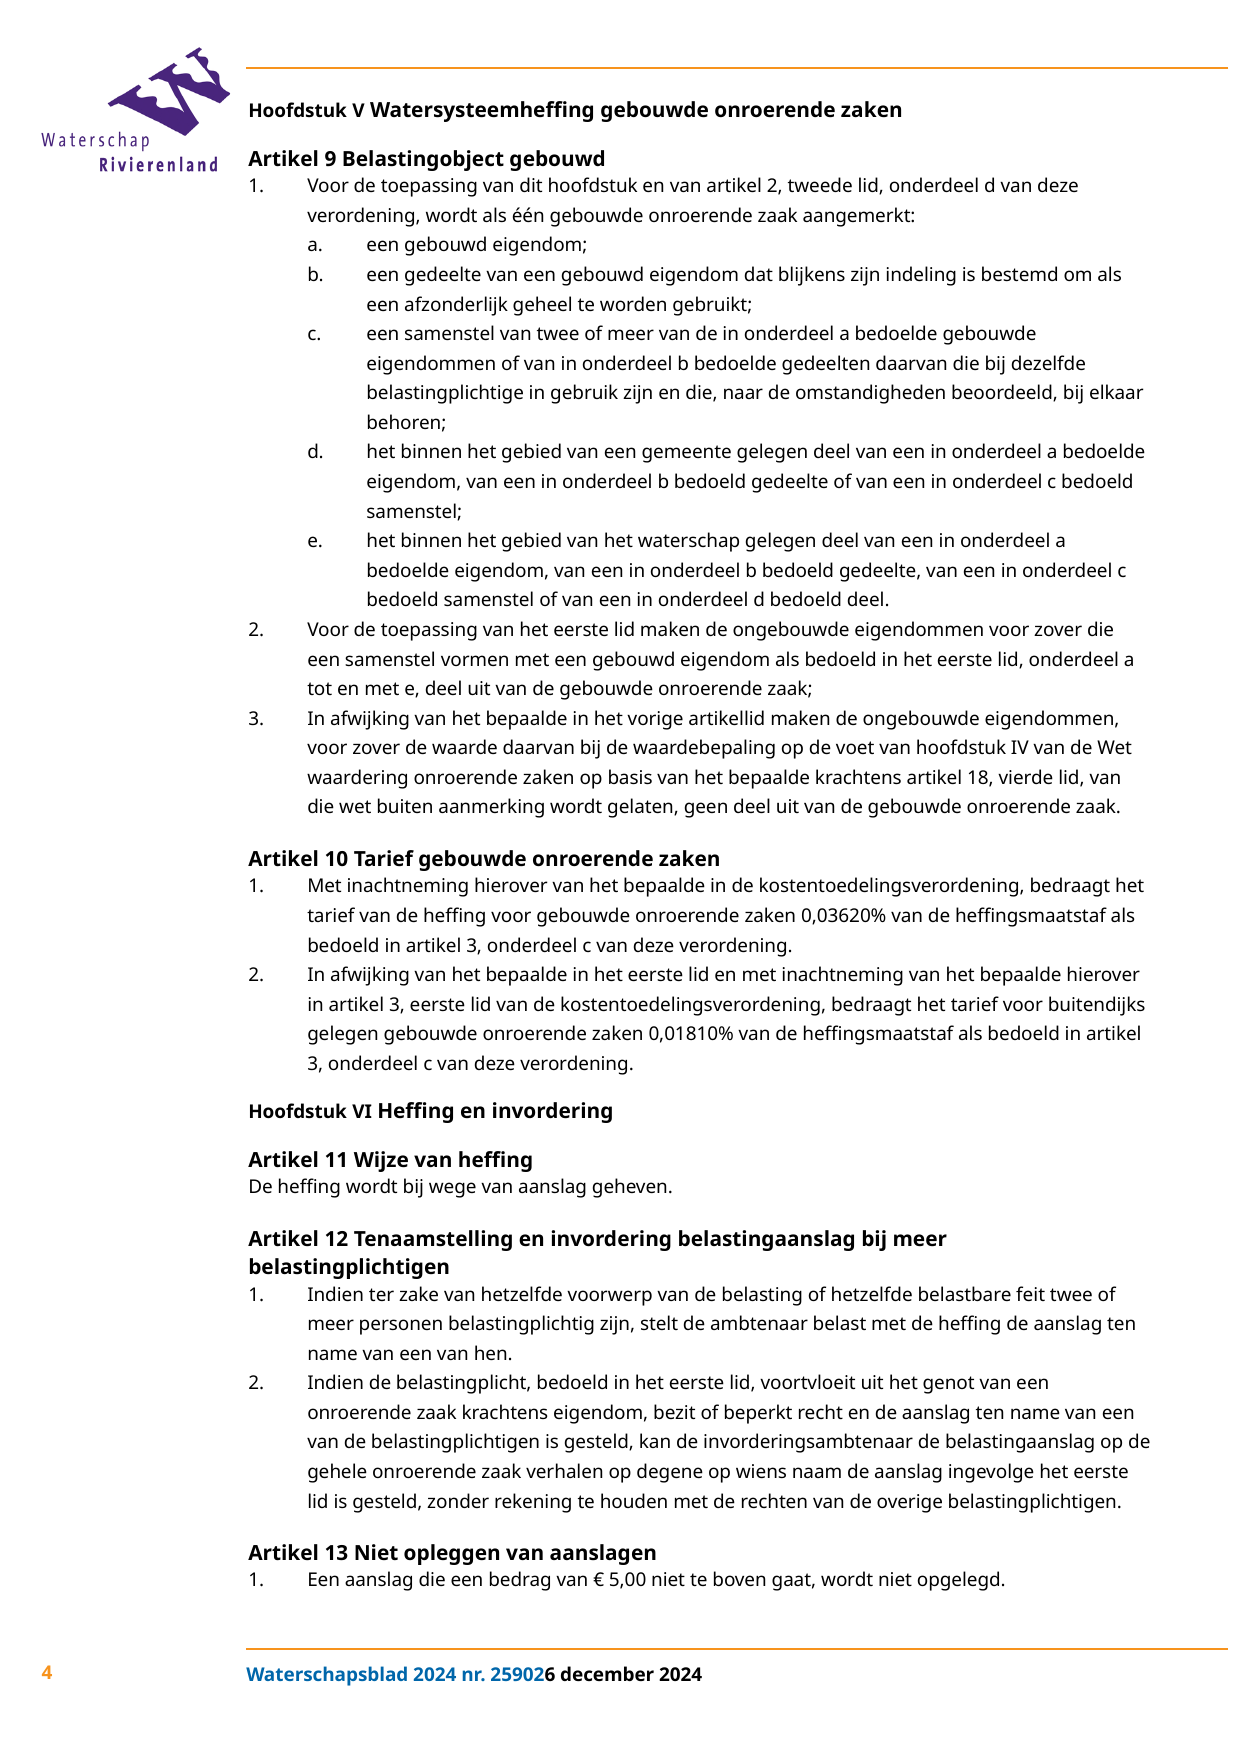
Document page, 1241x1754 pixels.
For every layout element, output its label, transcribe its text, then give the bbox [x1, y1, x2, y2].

list een samenstel van twee of meer van de in onderdeel a bedoelde gebouwde eigendommen of van in onderdeel b bedoelde gedeelten daarvan die bij dezelfde belastingplichtige in gebruik zijn en die, naar de omstandigheden beoordeeld, bij elkaar behoren; [307, 320, 1152, 435]
picture [41, 47, 231, 172]
list Met inachtneming hierover van het bepaalde in de kostentoedelingsverordening, bedraagt het tarief van de heffing voor gebouwde onroerende zaken 0,03620% van de heffingsmaatstaf als bedoeld in artikel 3, onderdeel c van deze verordening. [248, 873, 1152, 957]
list een gebouwd eigendom; [307, 232, 1152, 257]
list een gedeelte van een gebouwd eigendom dat blijkens zijn indeling is bestemd om als een afzonderlijk geheel te worden gebruikt; [307, 261, 1152, 317]
list Voor de toepassing van het eerste lid maken de ongebouwde eigendommen voor zover die een samenstel vormen met een gebouwd eigendom als bedoeld in het eerste lid, onderdeel a tot en met e, deel uit van de gebouwde onroerende zaak; [248, 616, 1152, 701]
list het binnen het gebied van het waterschap gelegen deel van een in onderdeel a bedoelde eigendom, van een in onderdeel b bedoeld gedeelte, van een in onderdeel c bedoeld samenstel of van een in onderdeel d bedoeld deel. [307, 527, 1152, 612]
list Indien de belastingplicht, bedoeld in het eerste lid, voortvloeit uit het genot van een onroerende zaak krachtens eigendom, bezit of beperkt recht en de aanslag ten name van een van de belastingplichtigen is gesteld, kan de invorderingsambtenaar de belastingaanslag op de gehele onroerende zaak verhalen op degene op wiens naam de aanslag ingevolge het eerste lid is gesteld, zonder rekening te houden met de rechten van de overige belastingplichtigen. [248, 1369, 1152, 1513]
list Een aanslag die een bedrag van € 5,00 niet te boven gaat, wordt niet opgelegd. [248, 1567, 1152, 1592]
text Artikel 12 Tenaamstelling en invordering belastingaanslag bij meer belastingplichtigen [248, 1224, 1152, 1281]
list het binnen het gebied van een gemeente gelegen deel van een in onderdeel a bedoelde eigendom, van een in onderdeel b bedoeld gedeelte of van een in onderdeel c bedoeld samenstel; [307, 439, 1152, 524]
text Hoofdstuk VI Heffing en invordering [248, 1096, 1152, 1124]
list In afwijking van het bepaalde in het eerste lid en met inachtneming van het bepaalde hierover in artikel 3, eerste lid van de kostentoedelingsverordening, bedraagt het tarief voor buitendijks gelegen gebouwde onroerende zaken 0,01810% van de heffingsmaatstaf als bedoeld in artikel 3, onderdeel c van deze verordening. [248, 961, 1152, 1076]
list Voor de toepassing van dit hoofdstuk en van artikel 2, tweede lid, onderdeel d van deze verordening, wordt als één gebouwde onroerende zaak aangemerkt: [248, 172, 1152, 228]
list Indien ter zake van hetzelfde voorwerp van de belasting of hetzelfde belastbare feit twee of meer personen belastingplichtig zijn, stelt de ambtenaar belast met de heffing de aanslag ten name van een van hen. [248, 1281, 1152, 1366]
text De heffing wordt bij wege van aanslag geheven. [248, 1173, 1152, 1199]
text Artikel 9 Belastingobject gebouwd [248, 144, 1152, 172]
text Artikel 10 Tarief gebouwde onroerende zaken [248, 844, 1152, 873]
text Artikel 13 Niet opleggen van aanslagen [248, 1538, 1152, 1567]
text Artikel 11 Wijze van heffing [248, 1145, 1152, 1173]
text Hoofdstuk V Watersysteemheffing gebouwde onroerende zaken [248, 95, 1152, 123]
list In afwijking van het bepaalde in het vorige artikellid maken de ongebouwde eigendommen, voor zover de waarde daarvan bij de waardebepaling op de voet van hoofdstuk IV van de Wet waardering onroerende zaken op basis van het bepaalde krachtens artikel 18, vierde lid, van die wet buiten aanmerking wordt gelaten, geen deel uit van de gebouwde onroerende zaak. [248, 705, 1152, 819]
